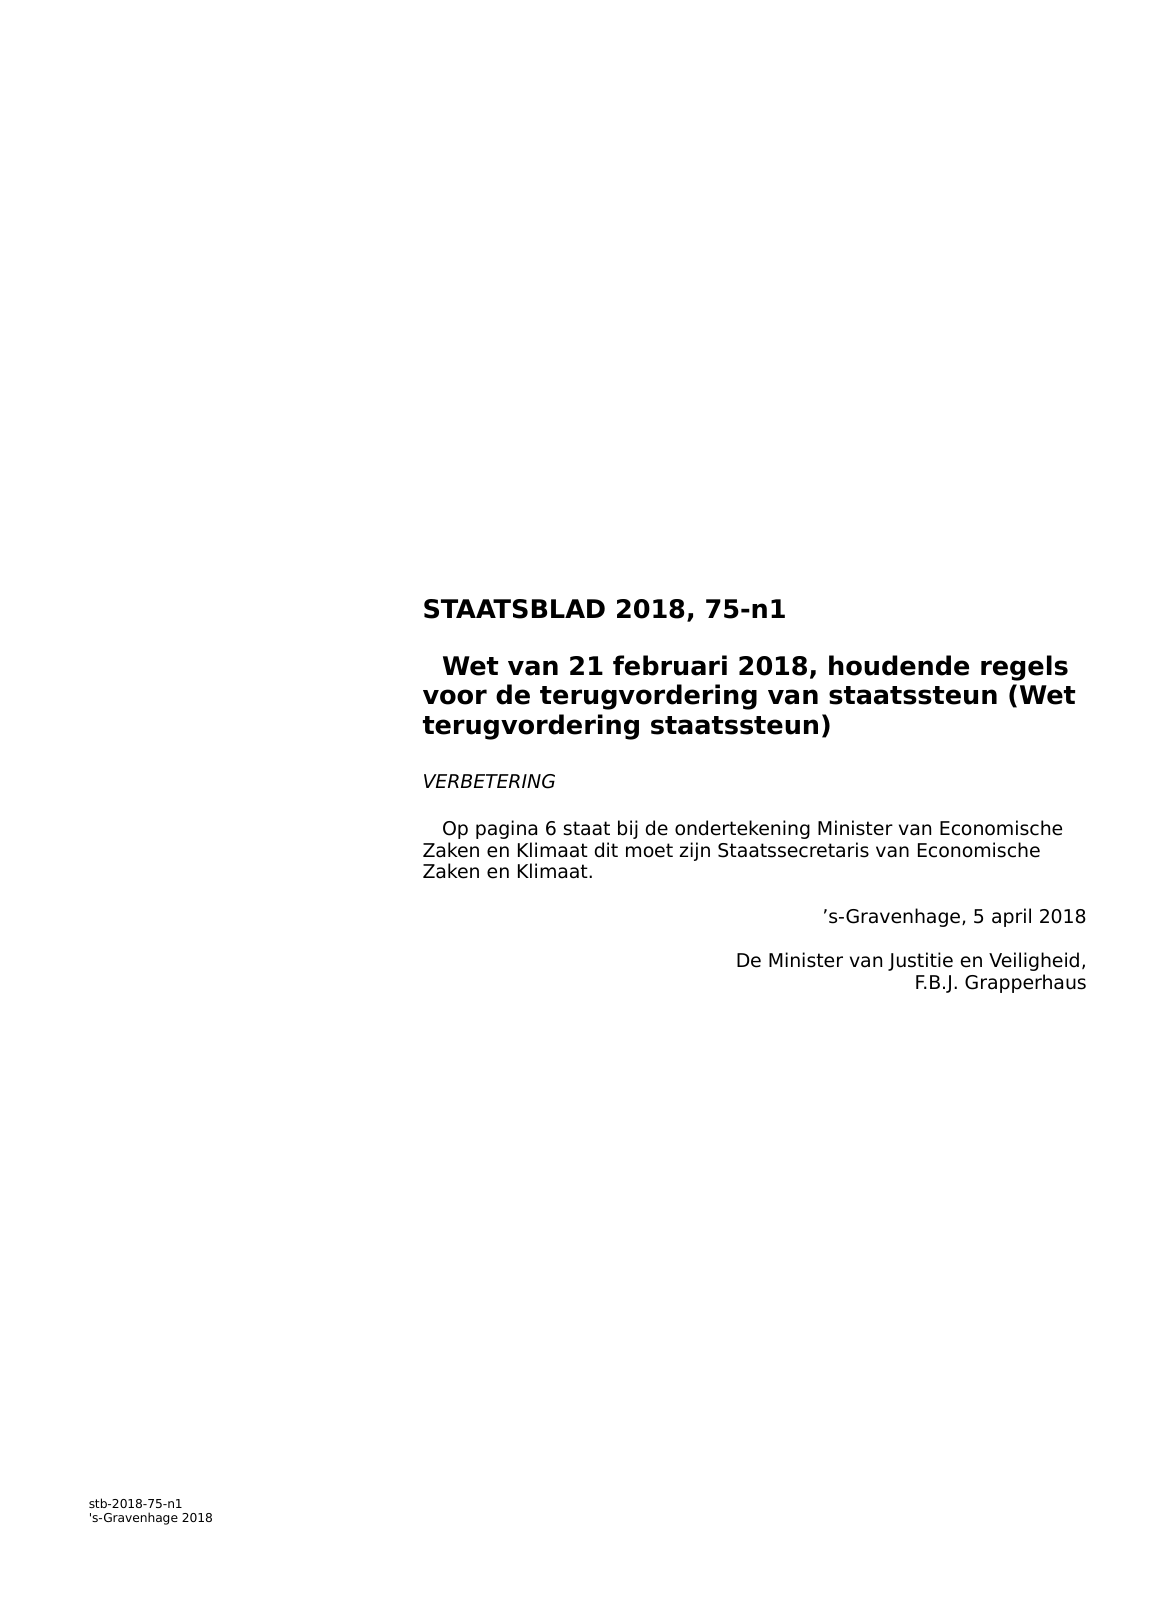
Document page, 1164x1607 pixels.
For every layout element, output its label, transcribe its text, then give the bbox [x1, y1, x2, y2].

text De Minister van Justitie en Veiligheid, F.B.J. Grapperhaus [422, 950, 1087, 994]
subtitle VERBETERING [422, 771, 1087, 792]
text ’s-Gravenhage, 5 april 2018 [422, 906, 1087, 928]
text stb-2018-75-n1 [88, 1497, 323, 1511]
text 's-Gravenhage 2018 [88, 1511, 323, 1525]
subtitle STAATSBLAD 2018, 75-n1 [422, 595, 1087, 625]
text Op pagina 6 staat bij de ondertekening Minister van Economische Zaken en Klimaat dit moet zijn Staatssecretaris van Economische Zaken en Klimaat. [422, 817, 1087, 883]
text Wet van 21 februari 2018, houdende regels voor de terugvordering van staatssteun (Wet terugvordering staatssteun) [422, 651, 1087, 741]
